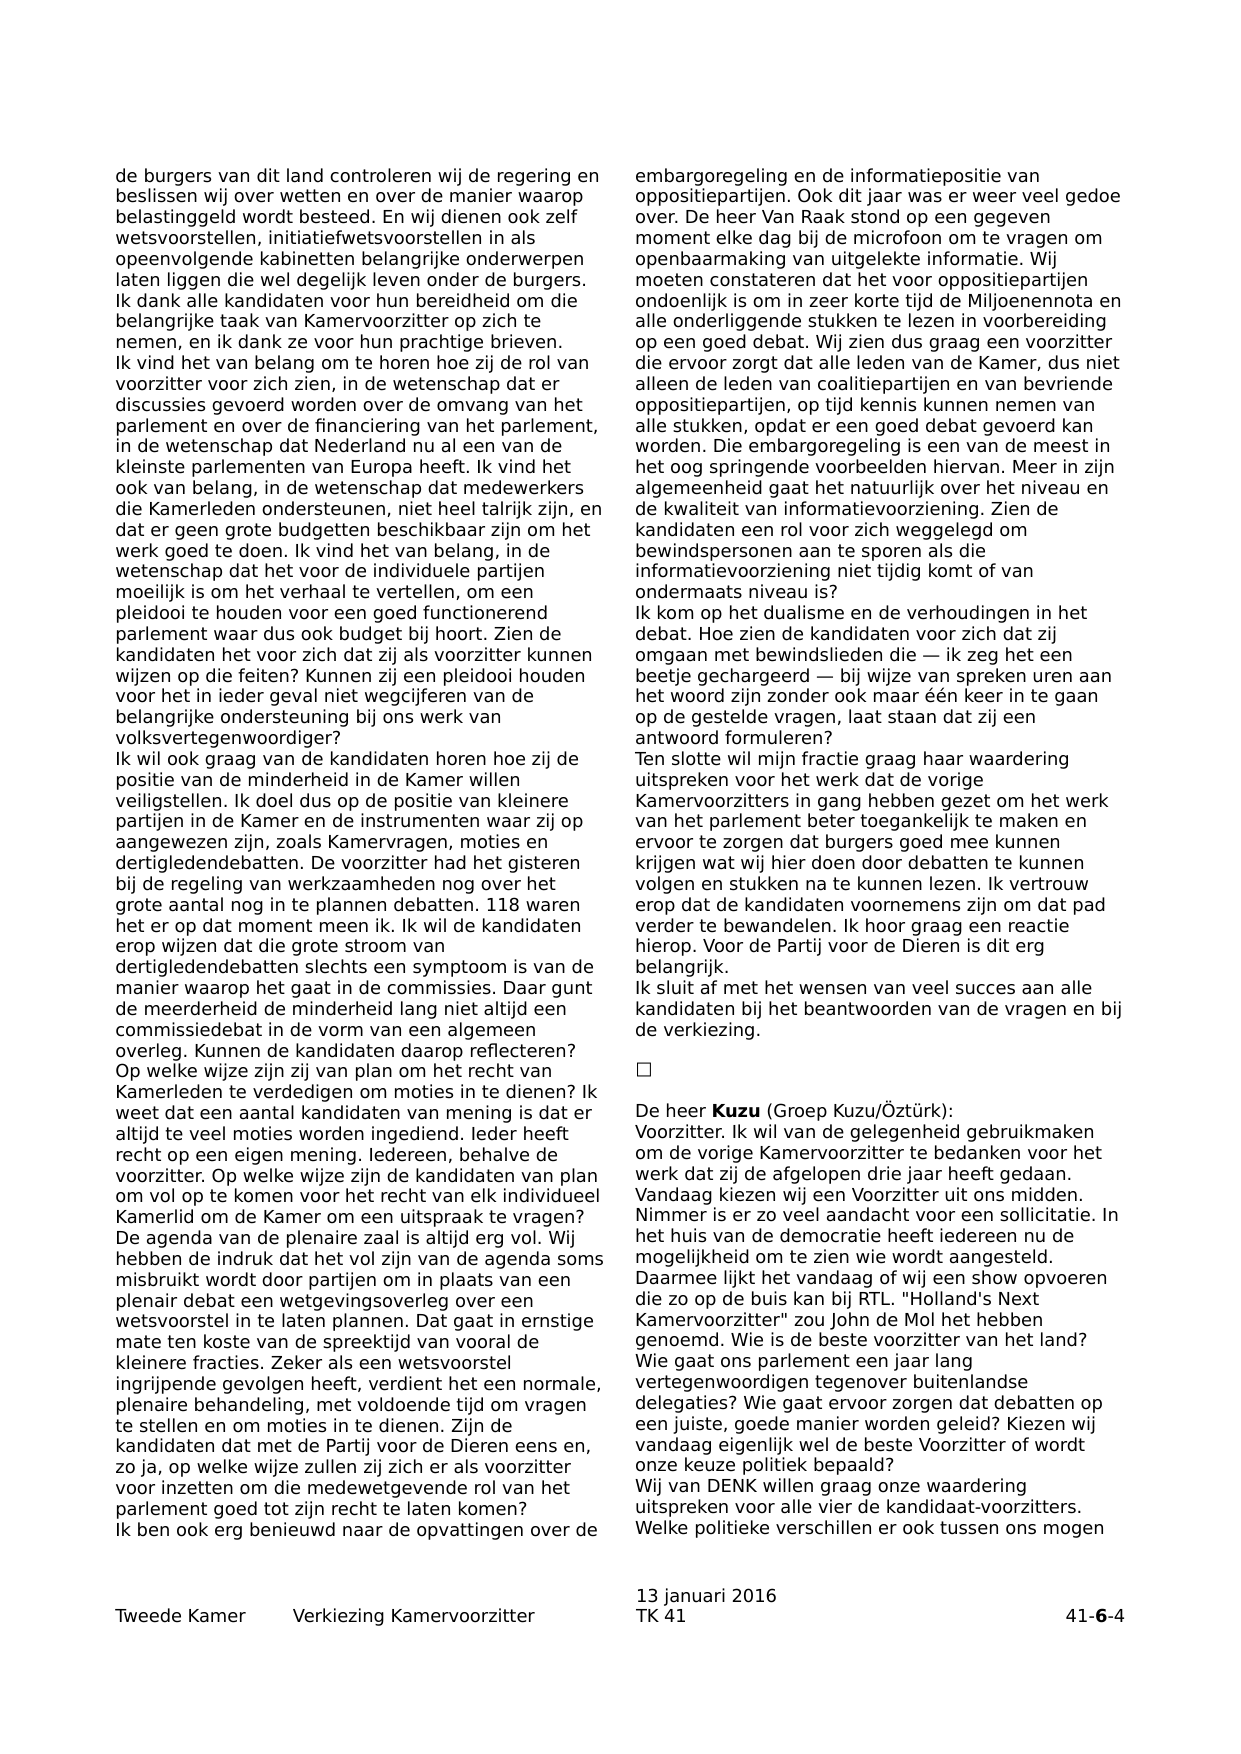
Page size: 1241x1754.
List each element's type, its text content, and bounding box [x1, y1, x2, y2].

text Ik kom op het dualisme en de verhoudingen in het debat. Hoe zien de kandidaten voor zich dat zij omgaan met bewindslieden die — ik zeg het een beetje gechargeerd — bij wijze van spreken uren aan het woord zijn zonder ook maar één keer in te gaan op de gestelde vragen, laat staan dat zij een antwoord formuleren? [635, 603, 1125, 749]
text de burgers van dit land controleren wij de regering en beslissen wij over wetten en over de manier waarop belastinggeld wordt besteed. En wij dienen ook zelf wetsvoorstellen, initiatiefwetsvoorstellen in als opeenvolgende kabinetten belangrijke onderwerpen laten liggen die wel degelijk leven onder de burgers. Ik dank alle kandidaten voor hun bereidheid om die belangrijke taak van Kamervoorzitter op zich te nemen, en ik dank ze voor hun prachtige brieven. [115, 165, 605, 353]
text embargoregeling en de informatiepositie van oppositiepartijen. Ook dit jaar was er weer veel gedoe over. De heer Van Raak stond op een gegeven moment elke dag bij de microfoon om te vragen om openbaarmaking van uitgelekte informatie. Wij moeten constateren dat het voor oppositiepartijen ondoenlijk is om in zeer korte tijd de Miljoenennota en alle onderliggende stukken te lezen in voorbereiding op een goed debat. Wij zien dus graag een voorzitter die ervoor zorgt dat alle leden van de Kamer, dus niet alleen de leden van coalitiepartijen en van bevriende oppositiepartijen, op tijd kennis kunnen nemen van alle stukken, opdat er een goed debat gevoerd kan worden. Die embargoregeling is een van de meest in het oog springende voorbeelden hiervan. Meer in zijn algemeenheid gaat het natuurlijk over het niveau en de kwaliteit van informatievoorziening. Zien de kandidaten een rol voor zich weggelegd om bewindspersonen aan te sporen als die informatievoorziening niet tijdig komt of van ondermaats niveau is? [635, 165, 1125, 603]
text De heer Kuzu (Groep Kuzu/Öztürk): [635, 1101, 1125, 1122]
text ⬜ [635, 1060, 1125, 1081]
text Ik sluit af met het wensen van veel succes aan alle kandidaten bij het beantwoorden van de vragen en bij de verkiezing. [635, 978, 1125, 1040]
text De agenda van de plenaire zaal is altijd erg vol. Wij hebben de indruk dat het vol zijn van de agenda soms misbruikt wordt door partijen om in plaats van een plenair debat een wetgevingsoverleg over een wetsvoorstel in te laten plannen. Dat gaat in ernstige mate ten koste van de spreektijd van vooral de kleinere fracties. Zeker als een wetsvoorstel ingrijpende gevolgen heeft, verdient het een normale, plenaire behandeling, met voldoende tijd om vragen te stellen en om moties in te dienen. Zijn de kandidaten dat met de Partij voor de Dieren eens en, zo ja, op welke wijze zullen zij zich er als voorzitter voor inzetten om die medewetgevende rol van het parlement goed tot zijn recht te laten komen? [115, 1228, 605, 1519]
text Ten slotte wil mijn fractie graag haar waardering uitspreken voor het werk dat de vorige Kamervoorzitters in gang hebben gezet om het werk van het parlement beter toegankelijk te maken en ervoor te zorgen dat burgers goed mee kunnen krijgen wat wij hier doen door debatten te kunnen volgen en stukken na te kunnen lezen. Ik vertrouw erop dat de kandidaten voornemens zijn om dat pad verder te bewandelen. Ik hoor graag een reactie hierop. Voor de Partij voor de Dieren is dit erg belangrijk. [635, 749, 1125, 978]
text Wij van DENK willen graag onze waardering uitspreken voor alle vier de kandidaat-voorzitters. Welke politieke verschillen er ook tussen ons mogen [635, 1476, 1125, 1538]
text Ik vind het van belang om te horen hoe zij de rol van voorzitter voor zich zien, in de wetenschap dat er discussies gevoerd worden over de omvang van het parlement en over de financiering van het parlement, in de wetenschap dat Nederland nu al een van de kleinste parlementen van Europa heeft. Ik vind het ook van belang, in de wetenschap dat medewerkers die Kamerleden ondersteunen, niet heel talrijk zijn, en dat er geen grote budgetten beschikbaar zijn om het werk goed te doen. Ik vind het van belang, in de wetenschap dat het voor de individuele partijen moeilijk is om het verhaal te vertellen, om een pleidooi te houden voor een goed functionerend parlement waar dus ook budget bij hoort. Zien de kandidaten het voor zich dat zij als voorzitter kunnen wijzen op die feiten? Kunnen zij een pleidooi houden voor het in ieder geval niet wegcijferen van de belangrijke ondersteuning bij ons werk van volksvertegenwoordiger? [115, 353, 605, 749]
text Ik ben ook erg benieuwd naar de opvattingen over de [115, 1519, 605, 1540]
text Voorzitter. Ik wil van de gelegenheid gebruikmaken om de vorige Kamervoorzitter te bedanken voor het werk dat zij de afgelopen drie jaar heeft gedaan. Vandaag kiezen wij een Voorzitter uit ons midden. Nimmer is er zo veel aandacht voor een sollicitatie. In het huis van de democratie heeft iedereen nu de mogelijkheid om te zien wie wordt aangesteld. Daarmee lijkt het vandaag of wij een show opvoeren die zo op de buis kan bij RTL. "Holland's Next Kamervoorzitter" zou John de Mol het hebben genoemd. Wie is de beste voorzitter van het land? Wie gaat ons parlement een jaar lang vertegenwoordigen tegenover buitenlandse delegaties? Wie gaat ervoor zorgen dat debatten op een juiste, goede manier worden geleid? Kiezen wij vandaag eigenlijk wel de beste Voorzitter of wordt onze keuze politiek bepaald? [635, 1122, 1125, 1476]
text Ik wil ook graag van de kandidaten horen hoe zij de positie van de minderheid in de Kamer willen veiligstellen. Ik doel dus op de positie van kleinere partijen in de Kamer en de instrumenten waar zij op aangewezen zijn, zoals Kamervragen, moties en dertigledendebatten. De voorzitter had het gisteren bij de regeling van werkzaamheden nog over het grote aantal nog in te plannen debatten. 118 waren het er op dat moment meen ik. Ik wil de kandidaten erop wijzen dat die grote stroom van dertigledendebatten slechts een symptoom is van de manier waarop het gaat in de commissies. Daar gunt de meerderheid de minderheid lang niet altijd een commissiedebat in de vorm van een algemeen overleg. Kunnen de kandidaten daarop reflecteren? Op welke wijze zijn zij van plan om het recht van Kamerleden te verdedigen om moties in te dienen? Ik weet dat een aantal kandidaten van mening is dat er altijd te veel moties worden ingediend. Ieder heeft recht op een eigen mening. Iedereen, behalve de voorzitter. Op welke wijze zijn de kandidaten van plan om vol op te komen voor het recht van elk individueel Kamerlid om de Kamer om een uitspraak te vragen? [115, 749, 605, 1228]
